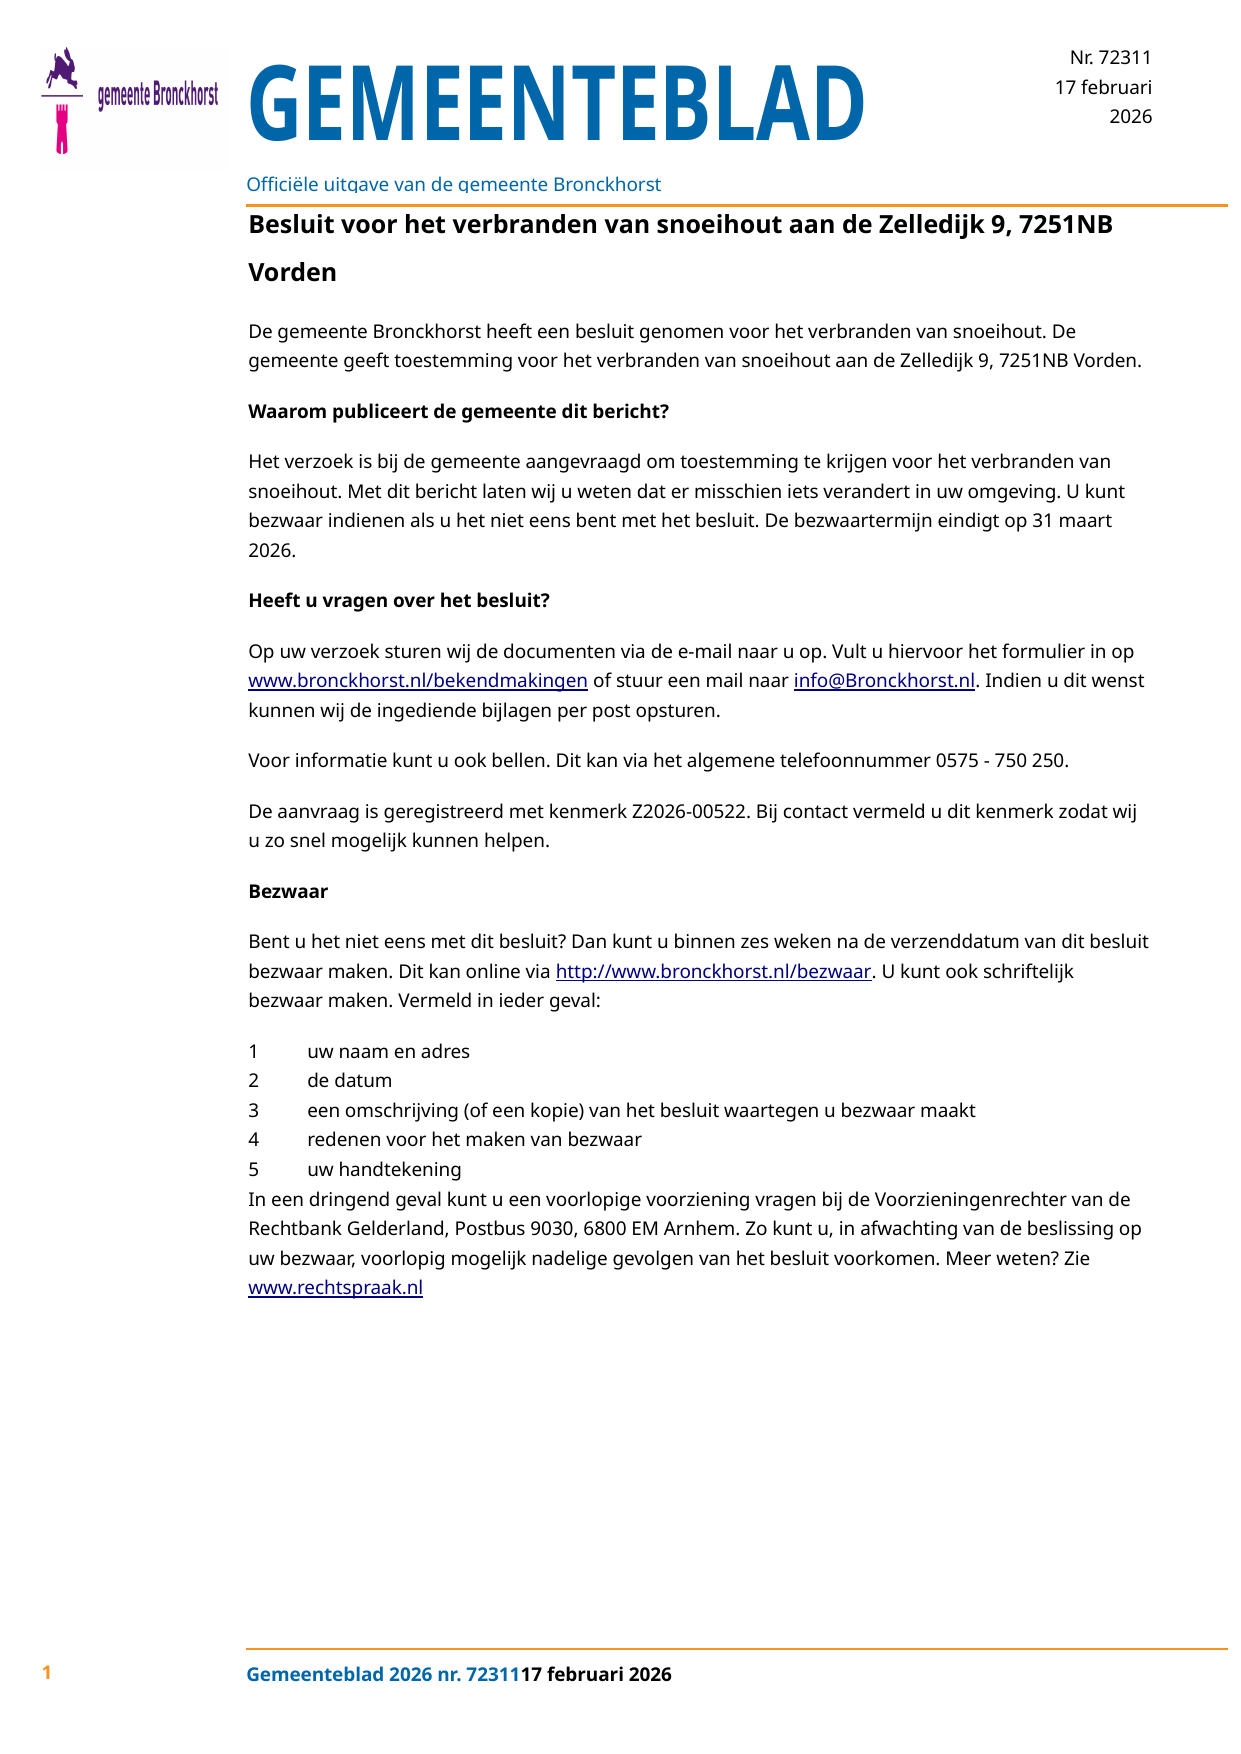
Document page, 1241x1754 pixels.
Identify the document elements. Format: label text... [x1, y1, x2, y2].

text Op uw verzoek sturen wij de documenten via de e-mail naar u op. Vult u hiervoor het formulier in op www.bronckhorst.nl/bekendmakingen of stuur een mail naar info@Bronckhorst.nl. Indien u dit wenst kunnen wij de ingediende bijlagen per post opsturen. [248, 638, 1152, 723]
text De aanvraag is geregistreerd met kenmerk Z2026-00522. Bij contact vermeld u dit kenmerk zodat wij u zo snel mogelijk kunnen helpen. [248, 798, 1152, 853]
list redenen voor het maken van bezwaar [248, 1127, 1152, 1152]
text Het verzoek is bij de gemeente aangevraagd om toestemming te krijgen voor het verbranden van snoeihout. Met dit bericht laten wij u weten dat er misschien iets verandert in uw omgeving. U kunt bezwaar indienen als u het niet eens bent met het besluit. De bezwaartermijn eindigt op 31 maart 2026. [248, 448, 1152, 563]
text Waarom publiceert de gemeente dit bericht? [248, 398, 1152, 424]
picture [41, 47, 231, 172]
text Heeft u vragen over het besluit? [248, 587, 1152, 613]
list de datum [248, 1067, 1152, 1093]
list uw handtekening [248, 1156, 1152, 1182]
list uw naam en adres [248, 1038, 1152, 1064]
text In een dringend geval kunt u een voorlopige voorziening vragen bij de Voorzieningenrechter van de Rechtbank Gelderland, Postbus 9030, 6800 EM Arnhem. Zo kunt u, in afwachting van de beslissing op uw bezwaar, voorlopig mogelijk nadelige gevolgen van het besluit voorkomen. Meer weten? Zie www.rechtspraak.nl [248, 1186, 1152, 1300]
text Besluit voor het verbranden van snoeihout aan de Zelledijk 9, 7251NB Vorden [248, 207, 1152, 288]
text De gemeente Bronckhorst heeft een besluit genomen voor het verbranden van snoeihout. De gemeente geeft toestemming voor het verbranden van snoeihout aan de Zelledijk 9, 7251NB Vorden. [248, 318, 1152, 373]
text Bent u het niet eens met dit besluit? Dan kunt u binnen zes weken na de verzenddatum van dit besluit bezwaar maken. Dit kan online via http://www.bronckhorst.nl/bezwaar. U kunt ook schriftelijk bezwaar maken. Vermeld in ieder geval: [248, 928, 1152, 1013]
text Voor informatie kunt u ook bellen. Dit kan via het algemene telefoonnummer 0575 - 750 250. [248, 747, 1152, 773]
text Bezwaar [248, 878, 1152, 904]
list een omschrijving (of een kopie) van het besluit waartegen u bezwaar maakt [248, 1097, 1152, 1123]
